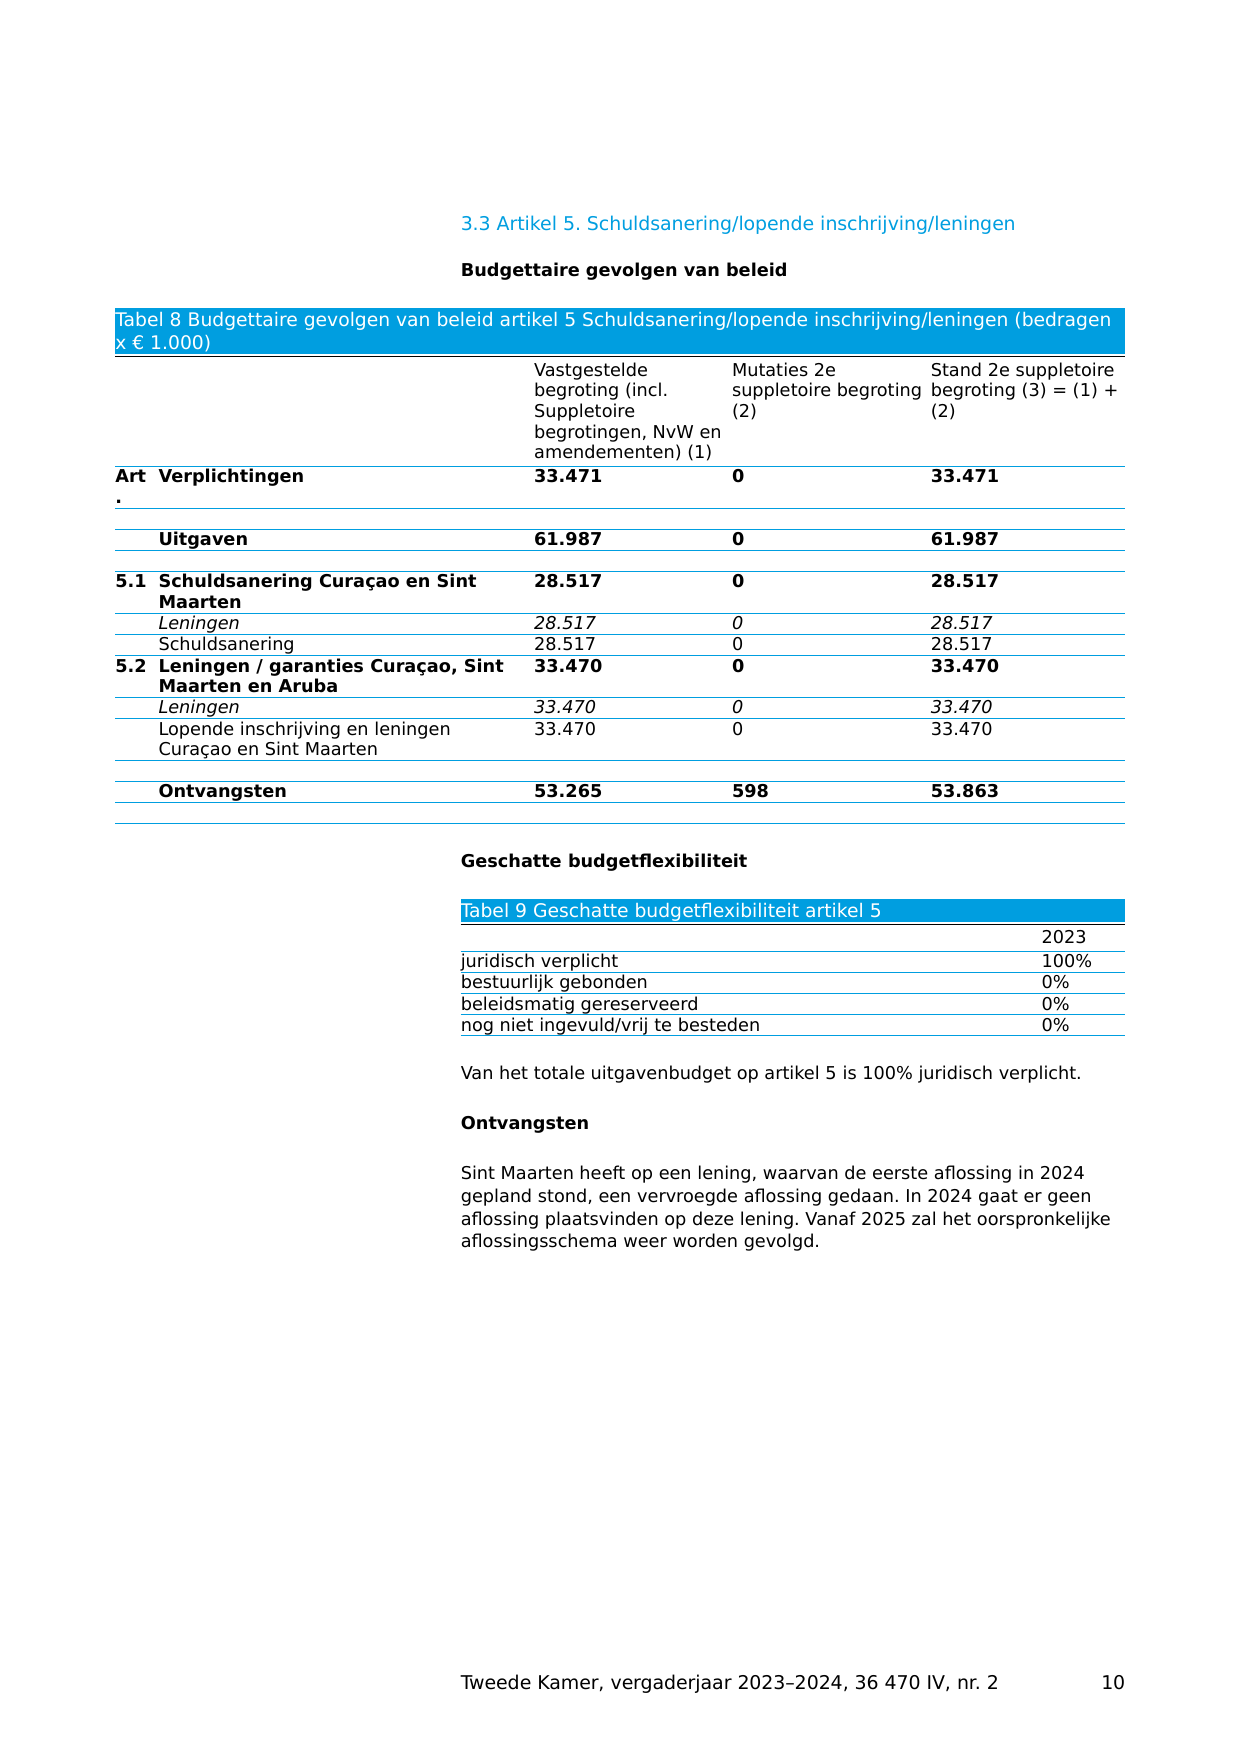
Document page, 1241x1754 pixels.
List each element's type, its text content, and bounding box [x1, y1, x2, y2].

table_cell 53.265 [531, 782, 729, 802]
table_cell [928, 803, 1125, 823]
title 3.3 Artikel 5. Schuldsanering/lopende inschrijving/leningen [461, 213, 1125, 235]
table_cell Schuldsanering [155, 635, 531, 655]
table_cell Mutaties 2e suppletoire begroting (2) [729, 357, 928, 466]
table_cell [531, 803, 729, 823]
table_cell 0% [1039, 973, 1125, 993]
table_cell [928, 761, 1125, 781]
table_cell [155, 357, 531, 466]
table_cell [115, 803, 155, 823]
table_cell 5.2 [115, 656, 155, 697]
table_cell 28.517 [928, 635, 1125, 655]
table_cell 28.517 [531, 572, 729, 613]
table_cell 0 [729, 656, 928, 697]
table_cell [115, 614, 155, 634]
table_cell nog niet ingevuld/vrij te besteden [461, 1015, 1038, 1035]
table_cell Ontvangsten [155, 782, 531, 802]
table_cell Uitgaven [155, 530, 531, 550]
table_cell [729, 761, 928, 781]
table_cell 0 [729, 467, 928, 507]
table_cell 598 [729, 782, 928, 802]
table_cell 0 [729, 698, 928, 718]
table_cell 33.470 [531, 719, 729, 760]
table_cell [928, 551, 1125, 571]
table_cell 53.863 [928, 782, 1125, 802]
table_cell Leningen / garanties Curaçao, Sint Maarten en Aruba [155, 656, 531, 697]
table_cell 0 [729, 614, 928, 634]
table_cell [155, 761, 531, 781]
table_cell [155, 509, 531, 529]
table_cell 33.471 [531, 467, 729, 507]
table_cell 33.470 [531, 656, 729, 697]
table_cell 0 [729, 572, 928, 613]
text Ontvangsten [461, 1111, 1125, 1134]
table_cell 33.470 [531, 698, 729, 718]
table_cell [115, 357, 155, 466]
table_cell 28.517 [531, 635, 729, 655]
table_cell Schuldsanering Curaçao en Sint Maarten [155, 572, 531, 613]
table_cell [155, 803, 531, 823]
table_cell bestuurlijk gebonden [461, 973, 1038, 993]
table_cell [115, 698, 155, 718]
table_cell Leningen [155, 698, 531, 718]
table_cell 33.470 [928, 656, 1125, 697]
table_cell 0 [729, 719, 928, 760]
table_cell [115, 551, 155, 571]
table_cell [729, 803, 928, 823]
table_cell 33.470 [928, 698, 1125, 718]
table_cell Vastgestelde begroting (incl. Suppletoire begrotingen, NvW en amendementen) (1) [531, 357, 729, 466]
table_cell 33.470 [928, 719, 1125, 760]
text Geschatte budgetflexibiliteit [461, 849, 1125, 872]
table_cell 0 [729, 530, 928, 550]
table_cell [729, 509, 928, 529]
table_cell [115, 719, 155, 760]
table_cell [531, 509, 729, 529]
table_cell [928, 509, 1125, 529]
table_cell [531, 761, 729, 781]
table_cell Stand 2e suppletoire begroting (3) = (1) + (2) [928, 357, 1125, 466]
table_cell 0% [1039, 1015, 1125, 1035]
table_cell [155, 551, 531, 571]
table_cell [461, 925, 1038, 951]
table_cell 5.1 [115, 572, 155, 613]
table_cell beleidsmatig gereserveerd [461, 994, 1038, 1014]
table_cell [115, 782, 155, 802]
table_cell 61.987 [531, 530, 729, 550]
table_cell Art. [115, 467, 155, 507]
text Budgettaire gevolgen van beleid [461, 258, 1125, 281]
text Sint Maarten heeft op een lening, waarvan de eerste aflossing in 2024 gepland stond, een vervroegde aflossing gedaan. In 2024 gaat er geen aflossing plaatsvinden op deze lening. Vanaf 2025 zal het oorspronkelijke aflossingsschema weer worden gevolgd. [461, 1161, 1125, 1252]
table_cell 61.987 [928, 530, 1125, 550]
table_cell Lopende inschrijving en leningen Curaçao en Sint Maarten [155, 719, 531, 760]
table_cell 2023 [1039, 925, 1125, 951]
table_cell 33.471 [928, 467, 1125, 507]
table_cell juridisch verplicht [461, 952, 1038, 972]
table_cell 100% [1039, 952, 1125, 972]
table_cell [531, 551, 729, 571]
table_cell [115, 530, 155, 550]
table_cell [115, 635, 155, 655]
table_cell 28.517 [531, 614, 729, 634]
table_cell [115, 509, 155, 529]
table_cell 0% [1039, 994, 1125, 1014]
table_cell [115, 761, 155, 781]
text Van het totale uitgavenbudget op artikel 5 is 100% juridisch verplicht. [461, 1061, 1125, 1084]
table_cell 28.517 [928, 572, 1125, 613]
table_cell Leningen [155, 614, 531, 634]
table_cell Verplichtingen [155, 467, 531, 507]
table_cell [729, 551, 928, 571]
table_cell 0 [729, 635, 928, 655]
table_cell 28.517 [928, 614, 1125, 634]
